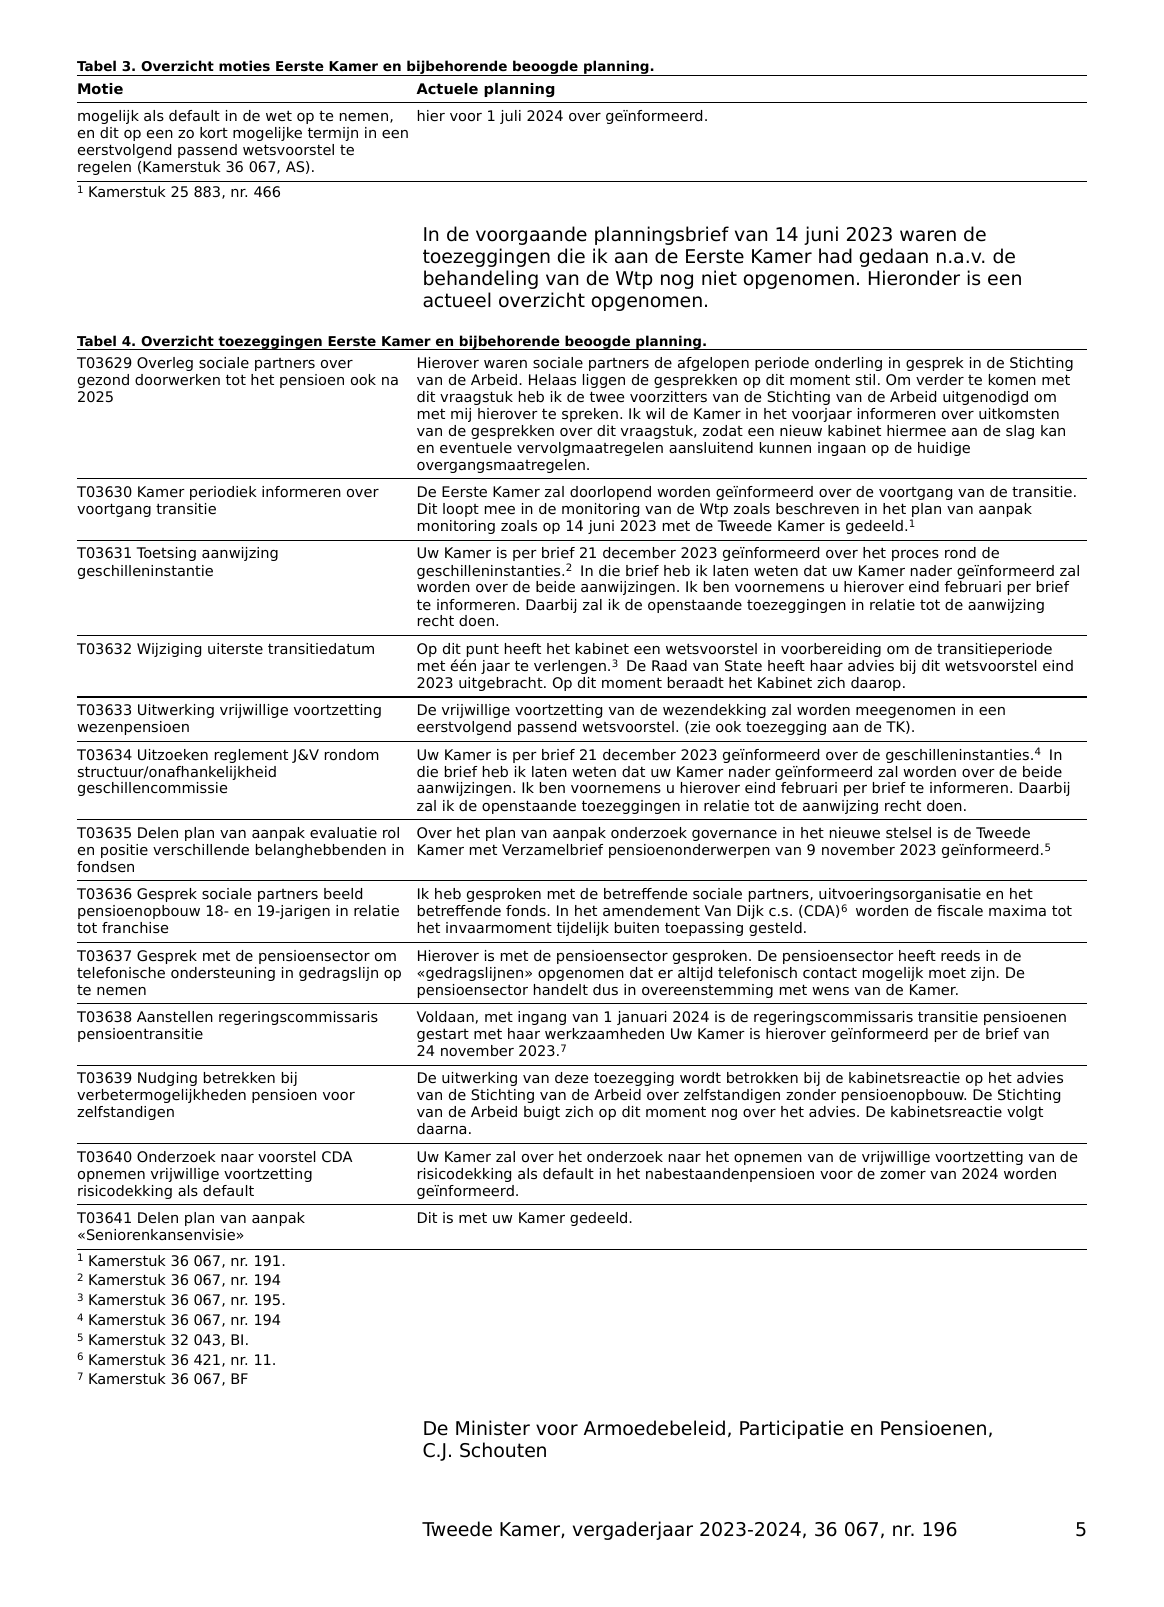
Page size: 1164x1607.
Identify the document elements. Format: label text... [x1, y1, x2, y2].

table_cell T03631 Toetsing aanwijzing geschilleninstantie [77, 541, 410, 635]
table_cell T03638 Aanstellen regeringscommissaris pensioentransitie [77, 1004, 410, 1064]
table_cell Uw Kamer is per brief 21 december 2023 geïnformeerd over het proces rond de geschilleninstanties.2 In die brief heb ik laten weten dat uw Kamer nader geïnformeerd zal worden over de beide aanwijzingen. Ik ben voornemens u hierover eind februari per brief te informeren. Daarbij zal ik de openstaande toezeggingen in relatie tot de aanwijzing recht doen. [410, 541, 1087, 635]
table_cell T03637 Gesprek met de pensioensector om telefonische ondersteuning in gedragslijn op te nemen [77, 943, 410, 1003]
table_cell T03641 Delen plan van aanpak «Seniorenkansenvisie» [77, 1205, 410, 1248]
table_cell T03634 Uitzoeken reglement J&V rondom structuur/onafhankelijkheid geschillencommissie [77, 742, 410, 819]
table_cell De vrijwillige voortzetting van de wezendekking zal worden meegenomen in een eerstvolgend passend wetsvoorstel. (zie ook toezegging aan de TK). [410, 698, 1087, 741]
table_cell 1 Kamerstuk 25 883, nr. 466 [77, 182, 1087, 201]
table_cell Ik heb gesproken met de betreffende sociale partners, uitvoeringsorganisatie en het betreffende fonds. In het amendement Van Dijk c.s. (CDA)6 worden de fiscale maxima tot het invaarmoment tijdelijk buiten toepassing gesteld. [410, 881, 1087, 942]
text In de voorgaande planningsbrief van 14 juni 2023 waren de toezeggingen die ik aan de Eerste Kamer had gedaan n.a.v. de behandeling van de Wtp nog niet opgenomen. Hieronder is een actueel overzicht opgenomen. [422, 223, 1087, 311]
table_cell T03640 Onderzoek naar voorstel CDA opnemen vrijwillige voortzetting risicodekking als default [77, 1144, 410, 1204]
table_cell T03635 Delen plan van aanpak evaluatie rol en positie verschillende belanghebbenden in fondsen [77, 820, 410, 880]
table_cell T03632 Wijziging uiterste transitiedatum [77, 636, 410, 696]
table_cell Dit is met uw Kamer gedeeld. [410, 1205, 1087, 1248]
table_cell De uitwerking van deze toezegging wordt betrokken bij de kabinetsreactie op het advies van de Stichting van de Arbeid over zelfstandigen zonder pensioenopbouw. De Stichting van de Arbeid buigt zich op dit moment nog over het advies. De kabinetsreactie volgt daarna. [410, 1066, 1087, 1143]
table_cell De Eerste Kamer zal doorlopend worden geïnformeerd over de voortgang van de transitie. Dit loopt mee in de monitoring van de Wtp zoals beschreven in het plan van aanpak monitoring zoals op 14 juni 2023 met de Tweede Kamer is gedeeld.1 [410, 479, 1087, 540]
table_cell T03636 Gesprek sociale partners beeld pensioenopbouw 18- en 19-jarigen in relatie tot franchise [77, 881, 410, 942]
table_cell Actuele planning [410, 76, 1087, 102]
table_cell mogelijk als default in de wet op te nemen, en dit op een zo kort mogelijke termijn in een eerstvolgend passend wetsvoorstel te regelen (Kamerstuk 36 067, AS). [77, 103, 410, 181]
table_cell Uw Kamer is per brief 21 december 2023 geïnformeerd over de geschilleninstanties.4 In die brief heb ik laten weten dat uw Kamer nader geïnformeerd zal worden over de beide aanwijzingen. Ik ben voornemens u hierover eind februari per brief te informeren. Daarbij zal ik de openstaande toezeggingen in relatie tot de aanwijzing recht doen. [410, 742, 1087, 819]
table_cell T03630 Kamer periodiek informeren over voortgang transitie [77, 479, 410, 540]
table_cell Voldaan, met ingang van 1 januari 2024 is de regeringscommissaris transitie pensioenen gestart met haar werkzaamheden Uw Kamer is hierover geïnformeerd per de brief van 24 november 2023.7 [410, 1004, 1087, 1064]
table_cell Motie [77, 76, 410, 102]
table_cell Hierover waren sociale partners de afgelopen periode onderling in gesprek in de Stichting van de Arbeid. Helaas liggen de gesprekken op dit moment stil. Om verder te komen met dit vraagstuk heb ik de twee voorzitters van de Stichting van de Arbeid uitgenodigd om met mij hierover te spreken. Ik wil de Kamer in het voorjaar informeren over uitkomsten van de gesprekken over dit vraagstuk, zodat een nieuw kabinet hiermee aan de slag kan en eventuele vervolgmaatregelen aansluitend kunnen ingaan op de huidige overgangsmaatregelen. [410, 350, 1087, 478]
table_header Tabel 3. Overzicht moties Eerste Kamer en bijbehorende beoogde planning. [77, 59, 1087, 75]
table_cell Uw Kamer zal over het onderzoek naar het opnemen van de vrijwillige voortzetting van de risicodekking als default in het nabestaandenpensioen voor de zomer van 2024 worden geïnformeerd. [410, 1144, 1087, 1204]
table_header Tabel 4. Overzicht toezeggingen Eerste Kamer en bijbehorende beoogde planning. [77, 333, 1087, 349]
table_cell hier voor 1 juli 2024 over geïnformeerd. [410, 103, 1087, 181]
text De Minister voor Armoedebeleid, Participatie en Pensioenen, C.J. Schouten [422, 1418, 1087, 1462]
table_cell Hierover is met de pensioensector gesproken. De pensioensector heeft reeds in de «gedragslijnen» opgenomen dat er altijd telefonisch contact mogelijk moet zijn. De pensioensector handelt dus in overeenstemming met wens van de Kamer. [410, 943, 1087, 1003]
table_cell Op dit punt heeft het kabinet een wetsvoorstel in voorbereiding om de transitieperiode met één jaar te verlengen.3 De Raad van State heeft haar advies bij dit wetsvoorstel eind 2023 uitgebracht. Op dit moment beraadt het Kabinet zich daarop. [410, 636, 1087, 696]
table_cell T03633 Uitwerking vrijwillige voortzetting wezenpensioen [77, 698, 410, 741]
table_cell T03629 Overleg sociale partners over gezond doorwerken tot het pensioen ook na 2025 [77, 350, 410, 478]
table_cell T03639 Nudging betrekken bij verbetermogelijkheden pensioen voor zelfstandigen [77, 1066, 410, 1143]
table_cell Over het plan van aanpak onderzoek governance in het nieuwe stelsel is de Tweede Kamer met Verzamelbrief pensioenonderwerpen van 9 november 2023 geïnformeerd.5 [410, 820, 1087, 880]
table_cell 1 Kamerstuk 36 067, nr. 191. 2 Kamerstuk 36 067, nr. 194 3 Kamerstuk 36 067, nr. 195. 4 Kamerstuk 36 067, nr. 194 5 Kamerstuk 32 043, BI. 6 Kamerstuk 36 421, nr. 11. 7 Kamerstuk 36 067, BF [77, 1250, 1087, 1388]
